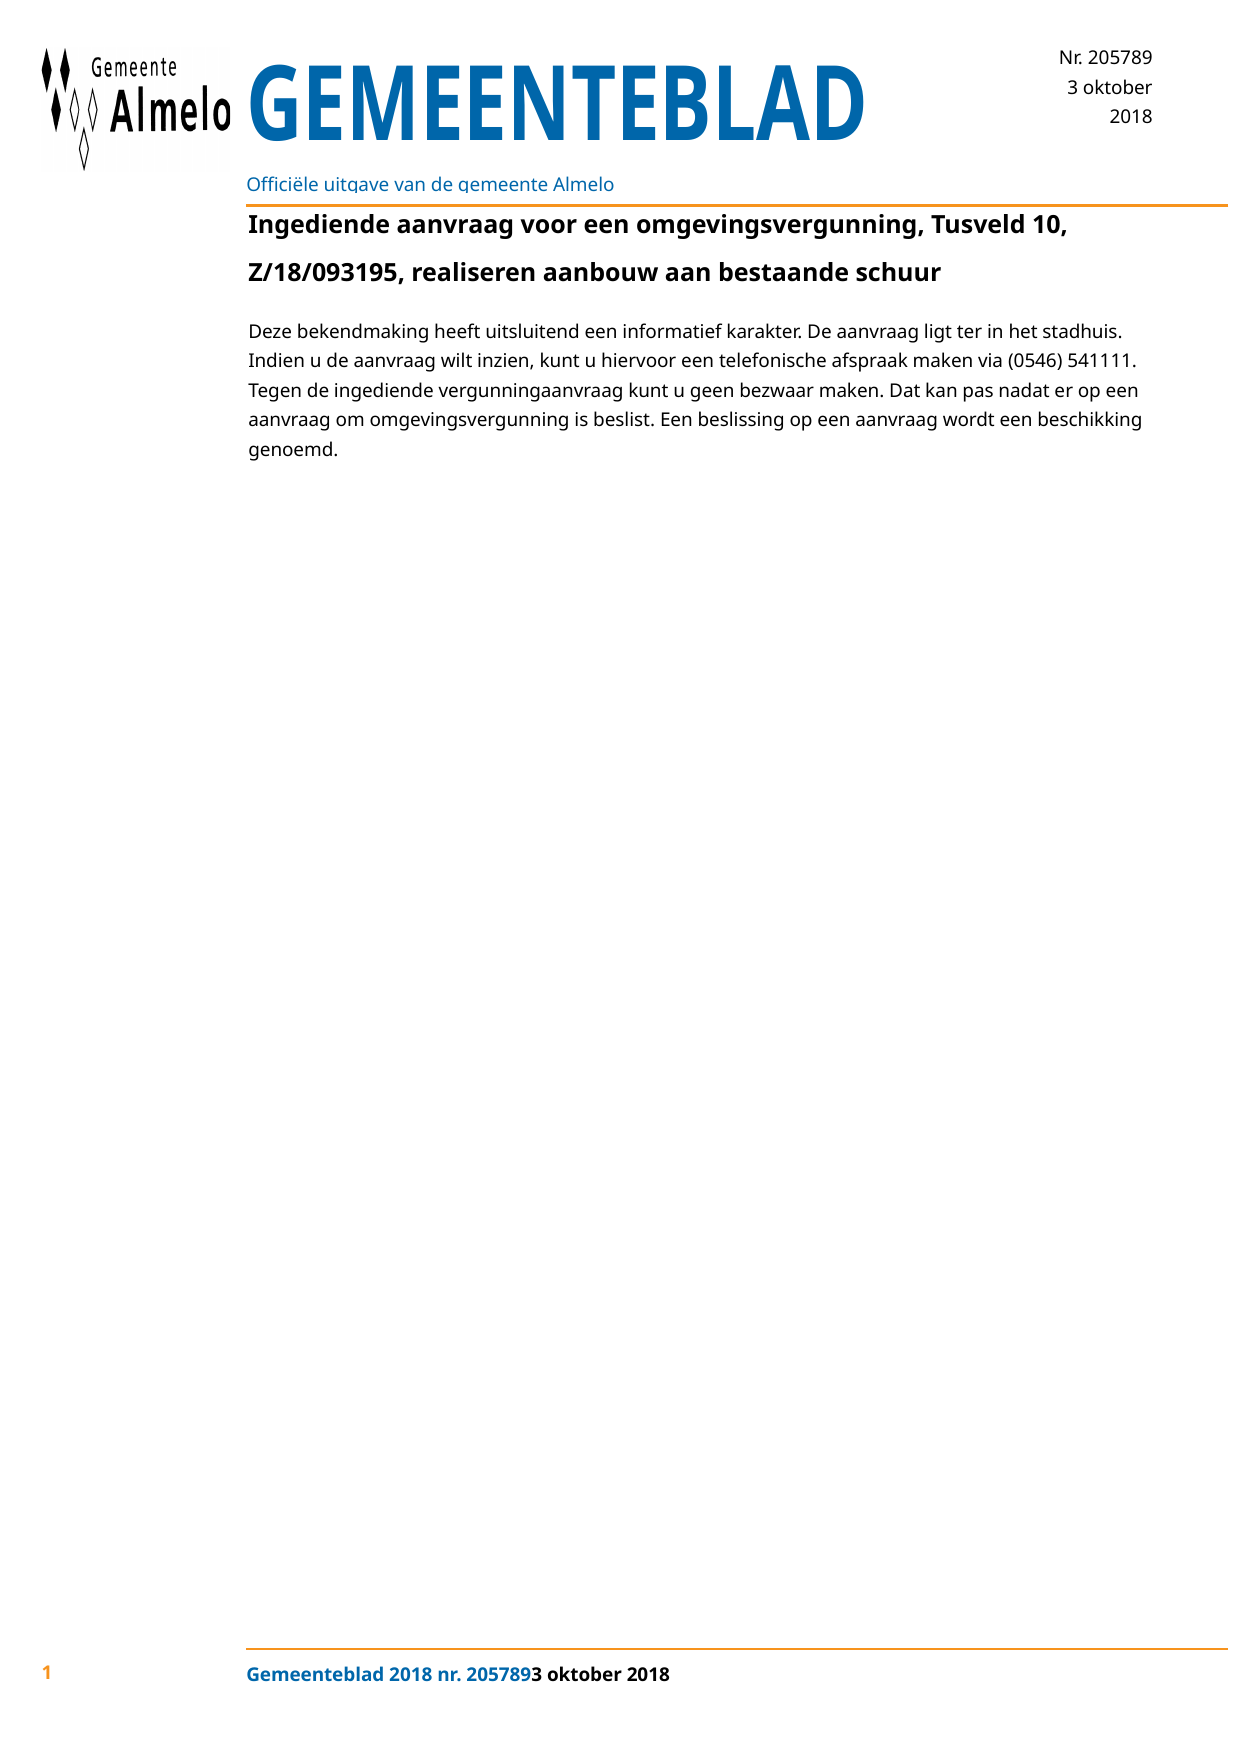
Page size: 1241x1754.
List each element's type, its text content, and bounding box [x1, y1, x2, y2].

text Deze bekendmaking heeft uitsluitend een informatief karakter. De aanvraag ligt ter in het stadhuis. Indien u de aanvraag wilt inzien, kunt u hiervoor een telefonische afspraak maken via (0546) 541111. Tegen de ingediende vergunningaanvraag kunt u geen bezwaar maken. Dat kan pas nadat er op een aanvraag om omgevingsvergunning is beslist. Een beslissing op een aanvraag wordt een beschikking genoemd. [248, 318, 1152, 462]
text Ingediende aanvraag voor een omgevingsvergunning, Tusveld 10, Z/18/093195, realiseren aanbouw aan bestaande schuur [248, 207, 1152, 288]
picture [41, 47, 231, 172]
